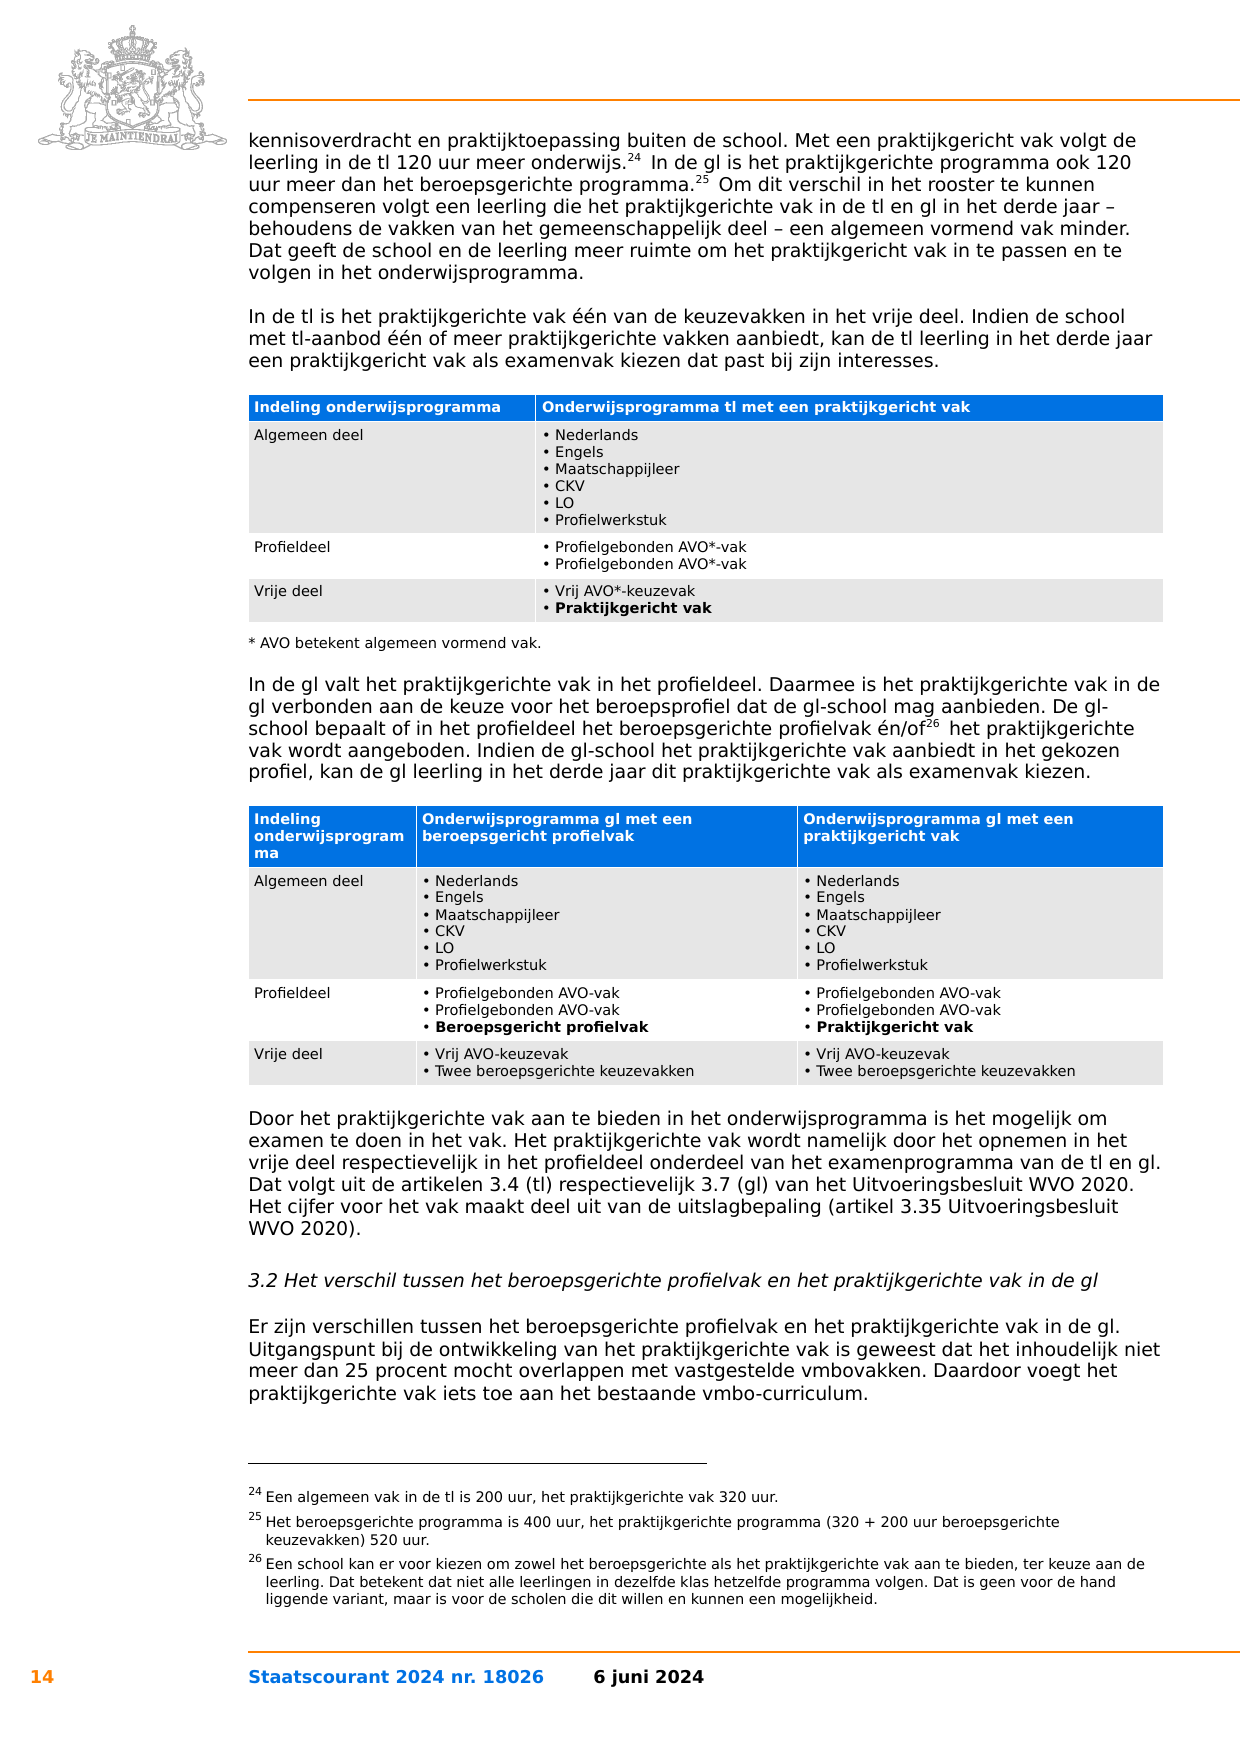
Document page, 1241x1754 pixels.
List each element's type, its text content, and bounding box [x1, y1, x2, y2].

text Een algemeen vak in de tl is 200 uur, het praktijkgerichte vak 320 uur. [248, 1485, 1163, 1507]
text Door het praktijkgerichte vak aan te bieden in het onderwijsprogramma is het mogelijk om examen te doen in het vak. Het praktijkgerichte vak wordt namelijk door het opnemen in het vrije deel respectievelijk in het profieldeel onderdeel van het examenprogramma van de tl en gl. Dat volgt uit de artikelen 3.4 (tl) respectievelijk 3.7 (gl) van het Uitvoeringsbesluit WVO 2020. Het cijfer voor het vak maakt deel uit van de uitslagbepaling (artikel 3.35 Uitvoeringsbesluit WVO 2020). [248, 1108, 1163, 1239]
text Een school kan er voor kiezen om zowel het beroepsgerichte als het praktijkgerichte vak aan te bieden, ter keuze aan de leerling. Dat betekent dat niet alle leerlingen in dezelfde klas hetzelfde programma volgen. Dat is geen voor de hand liggende variant, maar is voor de scholen die dit willen en kunnen een mogelijkheid. [248, 1552, 1163, 1608]
subtitle 3.2 Het verschil tussen het beroepsgerichte profielvak en het praktijkgerichte vak in de gl [248, 1269, 1163, 1291]
table_cell Profieldeel [249, 980, 416, 1040]
table_cell Vrije deel [249, 579, 535, 622]
table_cell Algemeen deel [249, 868, 416, 979]
table_header Onderwijsprogramma gl met een beroepsgericht profielvak [417, 806, 797, 867]
table_cell • Nederlands • Engels • Maatschappijleer • CKV • LO • Profielwerkstuk [417, 868, 797, 979]
table_cell • Nederlands • Engels • Maatschappijleer • CKV • LO • Profielwerkstuk [798, 868, 1163, 979]
text kennisoverdracht en praktijktoepassing buiten de school. Met een praktijkgericht vak volgt de leerling in de tl 120 uur meer onderwijs. In de gl is het praktijkgerichte programma ook 120 uur meer dan het beroepsgerichte programma. Om dit verschil in het rooster te kunnen compenseren volgt een leerling die het praktijkgerichte vak in de tl en gl in het derde jaar – behoudens de vakken van het gemeenschappelijk deel – een algemeen vormend vak minder. Dat geeft de school en de leerling meer ruimte om het praktijkgericht vak in te passen en te volgen in het onderwijsprogramma. [248, 130, 1163, 284]
text In de tl is het praktijkgerichte vak één van de keuzevakken in het vrije deel. Indien de school met tl-aanbod één of meer praktijkgerichte vakken aanbiedt, kan de tl leerling in het derde jaar een praktijkgericht vak als examenvak kiezen dat past bij zijn interesses. [248, 306, 1163, 372]
table_header Indeling onderwijsprogramma [249, 395, 535, 421]
table_cell Profieldeel [249, 534, 535, 577]
table_cell • Vrij AVO-keuzevak • Twee beroepsgerichte keuzevakken [417, 1041, 797, 1085]
table_cell • Profielgebonden AVO-vak • Profielgebonden AVO-vak • Beroepsgericht profielvak [417, 980, 797, 1040]
table_cell • Vrij AVO*-keuzevak • Praktijkgericht vak [536, 579, 1163, 622]
table_cell • Profielgebonden AVO*-vak • Profielgebonden AVO*-vak [536, 534, 1163, 577]
table_header Onderwijsprogramma tl met een praktijkgericht vak [536, 395, 1163, 421]
table_cell Vrije deel [249, 1041, 416, 1085]
table_header Indeling onderwijsprogramma [249, 806, 416, 867]
table_header Onderwijsprogramma gl met een praktijkgericht vak [798, 806, 1163, 867]
table_cell * AVO betekent algemeen vormend vak. [248, 623, 1163, 652]
text Het beroepsgerichte programma is 400 uur, het praktijkgerichte programma (320 + 200 uur beroepsgerichte keuzevakken) 520 uur. [248, 1510, 1163, 1549]
text In de gl valt het praktijkgerichte vak in het profieldeel. Daarmee is het praktijkgerichte vak in de gl verbonden aan de keuze voor het beroepsprofiel dat de gl-school mag aanbieden. De gl-school bepaalt of in het profieldeel het beroepsgerichte profielvak én/of het praktijkgerichte vak wordt aangeboden. Indien de gl-school het praktijkgerichte vak aanbiedt in het gekozen profiel, kan de gl leerling in het derde jaar dit praktijkgerichte vak als examenvak kiezen. [248, 673, 1163, 783]
text Er zijn verschillen tussen het beroepsgerichte profielvak en het praktijkgerichte vak in de gl. Uitgangspunt bij de ontwikkeling van het praktijkgerichte vak is geweest dat het inhoudelijk niet meer dan 25 procent mocht overlappen met vastgestelde vmbovakken. Daardoor voegt het praktijkgerichte vak iets toe aan het bestaande vmbo-curriculum. [248, 1316, 1163, 1404]
picture [38, 25, 227, 150]
table_cell • Profielgebonden AVO-vak • Profielgebonden AVO-vak • Praktijkgericht vak [798, 980, 1163, 1040]
table_cell • Vrij AVO-keuzevak • Twee beroepsgerichte keuzevakken [798, 1041, 1163, 1085]
table_cell Algemeen deel [249, 422, 535, 533]
table_cell • Nederlands • Engels • Maatschappijleer • CKV • LO • Profielwerkstuk [536, 422, 1163, 533]
